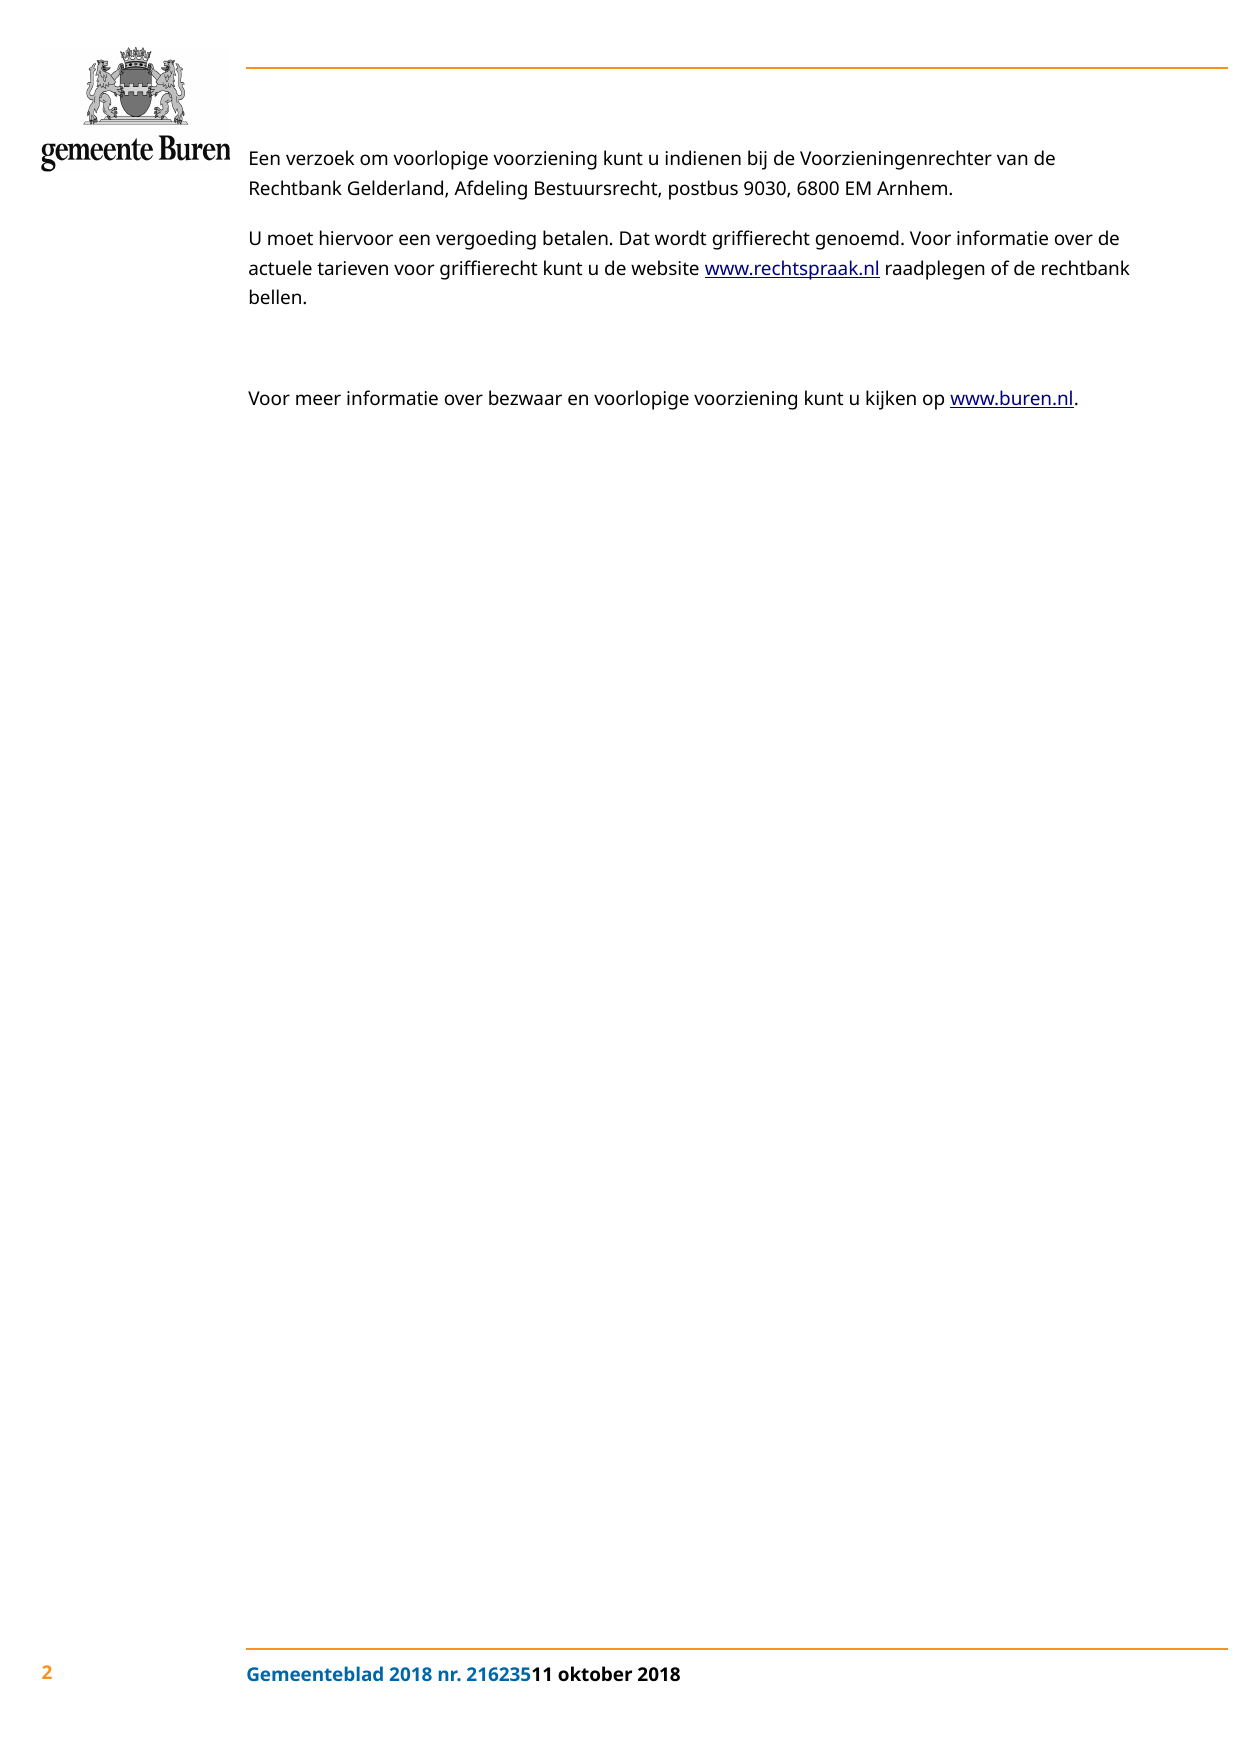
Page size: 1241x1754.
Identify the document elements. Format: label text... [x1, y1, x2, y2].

text Voor meer informatie over bezwaar en voorlopige voorziening kunt u kijken op www.buren.nl. [248, 385, 1152, 411]
text Een verzoek om voorlopige voorziening kunt u indienen bij de Voorzieningenrechter van de Rechtbank Gelderland, Afdeling Bestuursrecht, postbus 9030, 6800 EM Arnhem. [248, 145, 1152, 201]
text U moet hiervoor een vergoeding betalen. Dat wordt griffierecht genoemd. Voor informatie over de actuele tarieven voor griffierecht kunt u de website www.rechtspraak.nl raadplegen of de rechtbank bellen. [248, 225, 1152, 310]
picture [41, 47, 231, 172]
